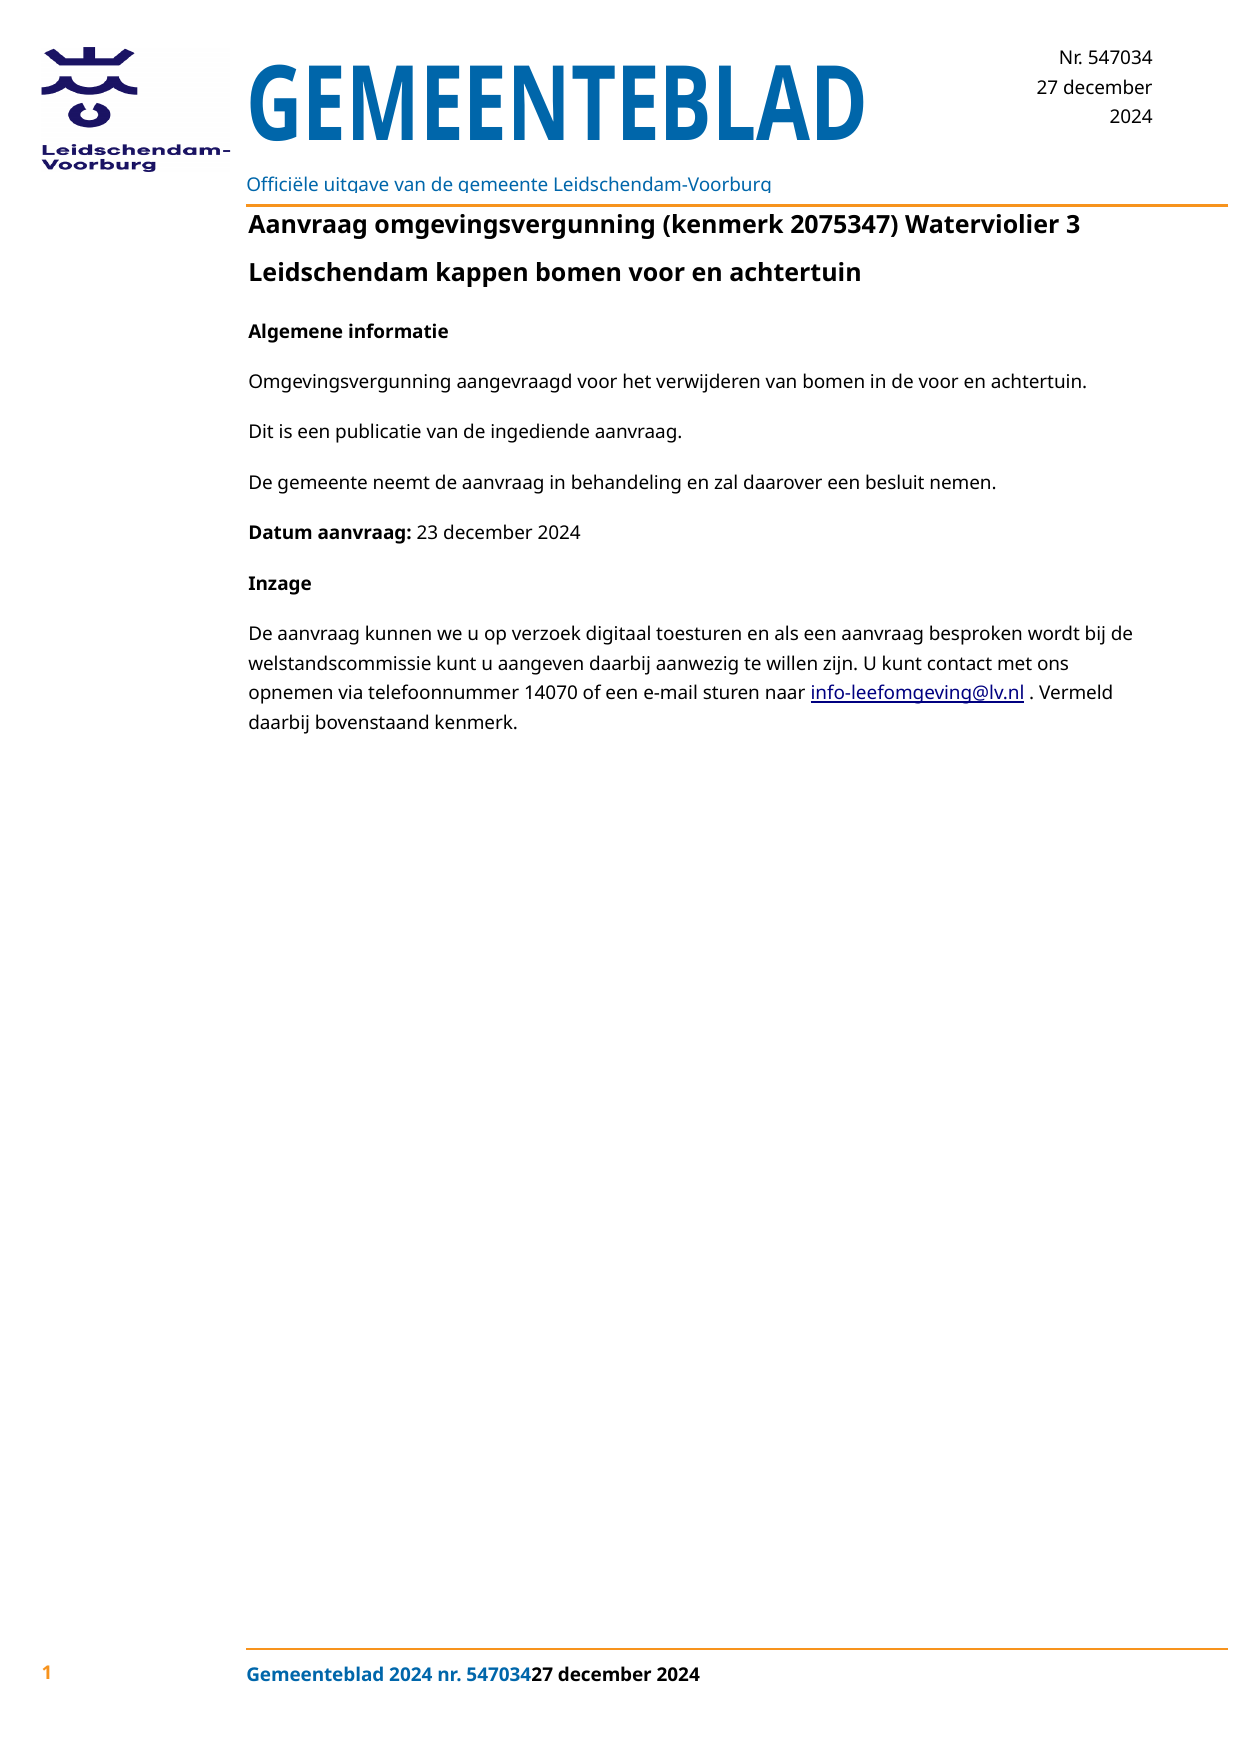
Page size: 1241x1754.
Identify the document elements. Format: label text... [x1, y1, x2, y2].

text De aanvraag kunnen we u op verzoek digitaal toesturen en als een aanvraag besproken wordt bij de welstandscommissie kunt u aangeven daarbij aanwezig te willen zijn. U kunt contact met ons opnemen via telefoonnummer 14070 of een e-mail sturen naar info-leefomgeving@lv.nl . Vermeld daarbij bovenstaand kenmerk. [248, 620, 1152, 735]
text Omgevingsvergunning aangevraagd voor het verwijderen van bomen in de voor en achtertuin. [248, 368, 1152, 394]
picture [41, 47, 231, 172]
text Algemene informatie [248, 318, 1152, 344]
text Datum aanvraag: 23 december 2024 [248, 519, 1152, 545]
text De gemeente neemt de aanvraag in behandeling en zal daarover een besluit nemen. [248, 469, 1152, 495]
text Dit is een publicatie van de ingediende aanvraag. [248, 419, 1152, 444]
text Inzage [248, 570, 1152, 596]
text Aanvraag omgevingsvergunning (kenmerk 2075347) Waterviolier 3 Leidschendam kappen bomen voor en achtertuin [248, 207, 1152, 288]
